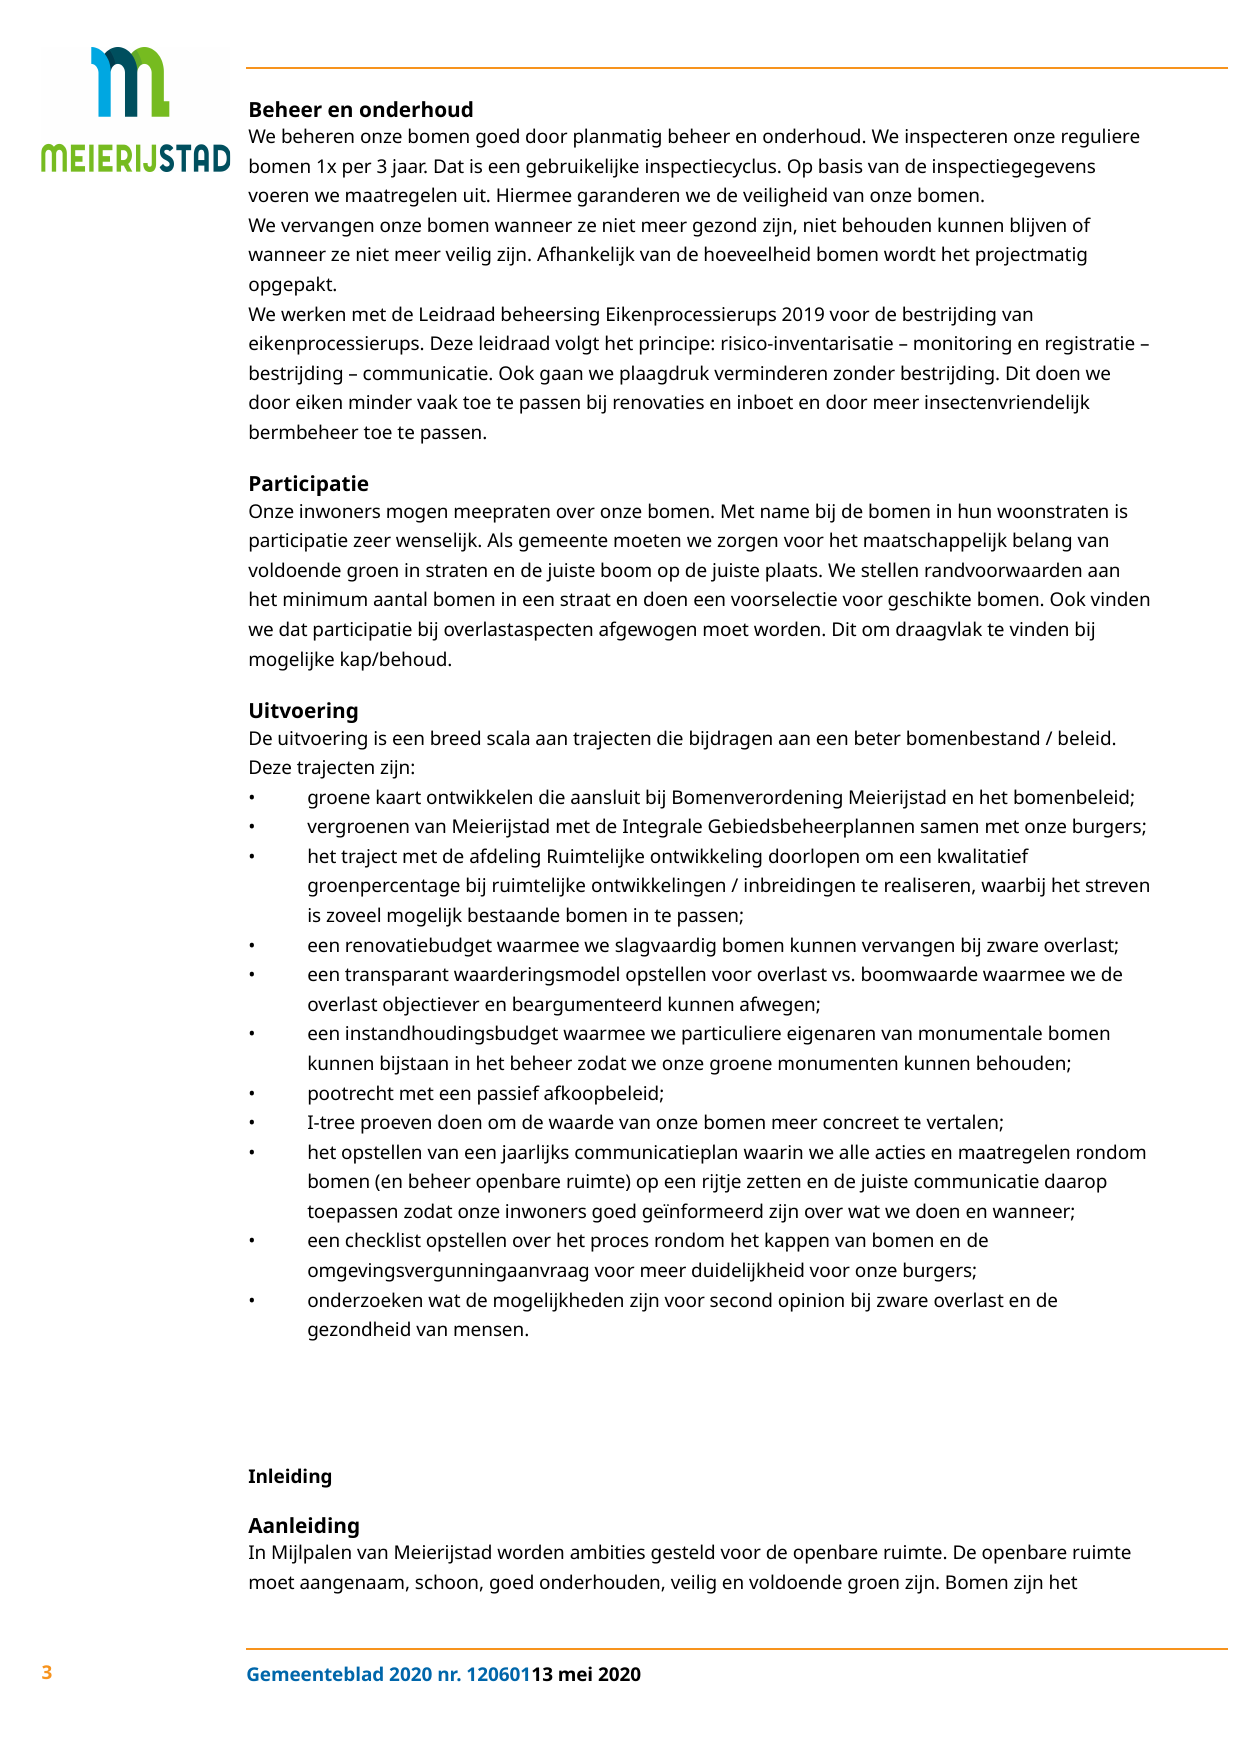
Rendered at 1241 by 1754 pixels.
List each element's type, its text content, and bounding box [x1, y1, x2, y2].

text Inleiding [248, 1462, 1152, 1490]
text Uitvoering [248, 696, 1152, 725]
list het opstellen van een jaarlijks communicatieplan waarin we alle acties en maatregelen rondom bomen (en beheer openbare ruimte) op een rijtje zetten en de juiste communicatie daarop toepassen zodat onze inwoners goed geïnformeerd zijn over wat we doen en wanneer; [248, 1139, 1152, 1224]
text De uitvoering is een breed scala aan trajecten die bijdragen aan een beter bomenbestand / beleid. Deze trajecten zijn: [248, 725, 1152, 780]
text Aanleiding [248, 1511, 1152, 1539]
text Beheer en onderhoud [248, 95, 1152, 123]
list I-tree proeven doen om de waarde van onze bomen meer concreet te vertalen; [248, 1109, 1152, 1135]
list vergroenen van Meierijstad met de Integrale Gebiedsbeheerplannen samen met onze burgers; [248, 813, 1152, 839]
list een transparant waarderingsmodel opstellen voor overlast vs. boomwaarde waarmee we de overlast objectiever en beargumenteerd kunnen afwegen; [248, 961, 1152, 1017]
text Participatie [248, 469, 1152, 498]
text We beheren onze bomen goed door planmatig beheer en onderhoud. We inspecteren onze reguliere bomen 1x per 3 jaar. Dat is een gebruikelijke inspectiecyclus. Op basis van de inspectiegegevens voeren we maatregelen uit. Hiermee garanderen we de veiligheid van onze bomen. [248, 123, 1152, 208]
list pootrecht met een passief afkoopbeleid; [248, 1080, 1152, 1105]
text In Mijlpalen van Meierijstad worden ambities gesteld voor de openbare ruimte. De openbare ruimte moet aangenaam, schoon, goed onderhouden, veilig en voldoende groen zijn. Bomen zijn het [248, 1539, 1152, 1595]
text Onze inwoners mogen meepraten over onze bomen. Met name bij de bomen in hun woonstraten is participatie zeer wenselijk. Als gemeente moeten we zorgen voor het maatschappelijk belang van voldoende groen in straten en de juiste boom op de juiste plaats. We stellen randvoorwaarden aan het minimum aantal bomen in een straat en doen een voorselectie voor geschikte bomen. Ook vinden we dat participatie bij overlastaspecten afgewogen moet worden. Dit om draagvlak te vinden bij mogelijke kap/behoud. [248, 498, 1152, 672]
text We vervangen onze bomen wanneer ze niet meer gezond zijn, niet behouden kunnen blijven of wanneer ze niet meer veilig zijn. Afhankelijk van de hoeveelheid bomen wordt het projectmatig opgepakt. [248, 212, 1152, 297]
list groene kaart ontwikkelen die aansluit bij Bomenverordening Meierijstad en het bomenbeleid; [248, 784, 1152, 809]
list een checklist opstellen over het proces rondom het kappen van bomen en de omgevingsvergunningaanvraag voor meer duidelijkheid voor onze burgers; [248, 1228, 1152, 1283]
list een renovatiebudget waarmee we slagvaardig bomen kunnen vervangen bij zware overlast; [248, 932, 1152, 957]
list een instandhoudingsbudget waarmee we particuliere eigenaren van monumentale bomen kunnen bijstaan in het beheer zodat we onze groene monumenten kunnen behouden; [248, 1021, 1152, 1076]
list onderzoeken wat de mogelijkheden zijn voor second opinion bij zware overlast en de gezondheid van mensen. [248, 1287, 1152, 1342]
list het traject met de afdeling Ruimtelijke ontwikkeling doorlopen om een kwalitatief groenpercentage bij ruimtelijke ontwikkelingen / inbreidingen te realiseren, waarbij het streven is zoveel mogelijk bestaande bomen in te passen; [248, 843, 1152, 928]
picture [41, 47, 231, 172]
text We werken met de Leidraad beheersing Eikenprocessierups 2019 voor de bestrijding van eikenprocessierups. Deze leidraad volgt het principe: risico-inventarisatie – monitoring en registratie – bestrijding – communicatie. Ook gaan we plaagdruk verminderen zonder bestrijding. Dit doen we door eiken minder vaak toe te passen bij renovaties en inboet en door meer insectenvriendelijk bermbeheer toe te passen. [248, 301, 1152, 445]
